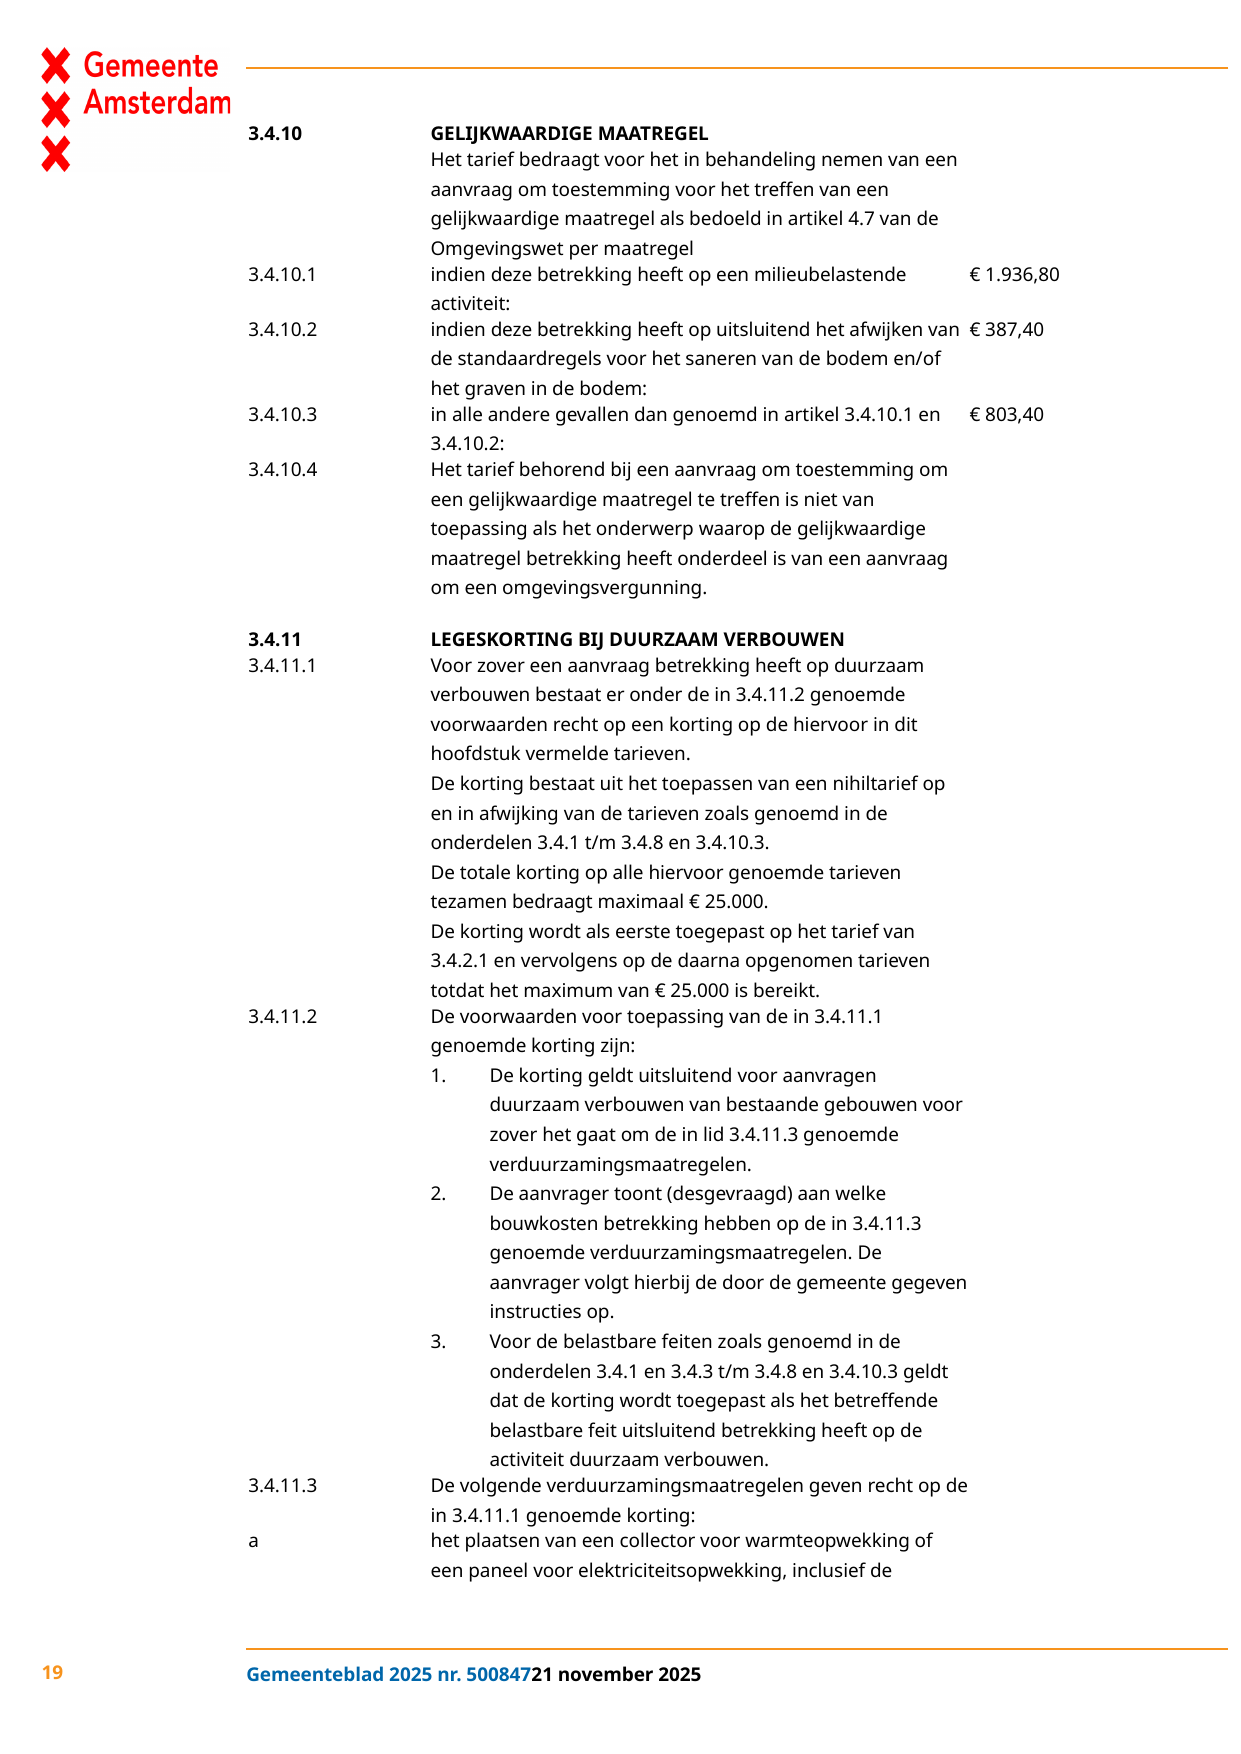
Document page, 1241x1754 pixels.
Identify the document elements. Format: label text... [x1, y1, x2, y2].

table_cell [969, 95, 1152, 121]
table_cell LEGESKORTING BIJ DUURZAAM VERBOUWEN [430, 626, 969, 652]
table_cell De volgende verduurzamingsmaatregelen geven recht op de in 3.4.11.1 genoemde korting: [430, 1473, 969, 1528]
table_cell [430, 95, 969, 121]
table_cell GELIJKWAARDIGE MAATREGEL [430, 121, 969, 146]
table_cell [248, 95, 430, 121]
table_cell [969, 1003, 1152, 1472]
table_cell in alle andere gevallen dan genoemd in artikel 3.4.10.1 en 3.4.10.2: [430, 401, 969, 456]
table_cell [248, 146, 430, 261]
table_cell [248, 600, 430, 626]
table_cell [969, 652, 1152, 1003]
table_cell indien deze betrekking heeft op uitsluitend het afwijken van de standaardregels voor het saneren van de bodem en/of het graven in de bodem: [430, 316, 969, 401]
table_cell [430, 600, 969, 626]
table_cell 3.4.10.2 [248, 316, 430, 401]
table_cell [969, 600, 1152, 626]
table_cell 3.4.11.1 [248, 652, 430, 1003]
table_cell € 1.936,80 [969, 261, 1152, 316]
table_cell Het tarief behorend bij een aanvraag om toestemming om een gelijkwaardige maatregel te treffen is niet van toepassing als het onderwerp waarop de gelijkwaardige maatregel betrekking heeft onderdeel is van een aanvraag om een omgevingsvergunning. [430, 456, 969, 600]
table_cell [969, 456, 1152, 600]
table_cell het plaatsen van een collector voor warmteopwekking of een paneel voor elektriciteitsopwekking, inclusief de [430, 1528, 969, 1583]
table_cell Voor zover een aanvraag betrekking heeft op duurzaam verbouwen bestaat er onder de in 3.4.11.2 genoemde voorwaarden recht op een korting op de hiervoor in dit hoofdstuk vermelde tarieven. De korting bestaat uit het toepassen van een nihiltarief op en in afwijking van de tarieven zoals genoemd in de onderdelen 3.4.1 t/m 3.4.8 en 3.4.10.3. De totale korting op alle hiervoor genoemde tarieven tezamen bedraagt maximaal € 25.000. De korting wordt als eerste toegepast op het tarief van 3.4.2.1 en vervolgens op de daarna opgenomen tarieven totdat het maximum van € 25.000 is bereikt. [430, 652, 969, 1003]
table_cell Het tarief bedraagt voor het in behandeling nemen van een aanvraag om toestemming voor het treffen van een gelijkwaardige maatregel als bedoeld in artikel 4.7 van de Omgevingswet per maatregel [430, 146, 969, 261]
table_cell [969, 1473, 1152, 1528]
table_cell 3.4.10.3 [248, 401, 430, 456]
table_cell De voorwaarden voor toepassing van de in 3.4.11.1 genoemde korting zijn: De korting geldt uitsluitend voor aanvragen duurzaam verbouwen van bestaande gebouwen voor zover het gaat om de in lid 3.4.11.3 genoemde verduurzamingsmaatregelen. De aanvrager toont (desgevraagd) aan welke bouwkosten betrekking hebben op de in 3.4.11.3 genoemde verduurzamingsmaatregelen. De aanvrager volgt hierbij de door de gemeente gegeven instructies op. Voor de belastbare feiten zoals genoemd in de onderdelen 3.4.1 en 3.4.3 t/m 3.4.8 en 3.4.10.3 geldt dat de korting wordt toegepast als het betreffende belastbare feit uitsluitend betrekking heeft op de activiteit duurzaam verbouwen. [430, 1003, 969, 1472]
table_cell a [248, 1528, 430, 1583]
table_cell € 803,40 [969, 401, 1152, 456]
table_cell 3.4.11.3 [248, 1473, 430, 1528]
table_cell [969, 1528, 1152, 1583]
table_cell € 387,40 [969, 316, 1152, 401]
table_cell 3.4.10.4 [248, 456, 430, 600]
table_cell [969, 146, 1152, 261]
table_cell [969, 626, 1152, 652]
table_cell [969, 121, 1152, 146]
table_cell 3.4.11.2 [248, 1003, 430, 1472]
table_cell 3.4.10 [248, 121, 430, 146]
table_cell 3.4.10.1 [248, 261, 430, 316]
table_cell 3.4.11 [248, 626, 430, 652]
picture [41, 47, 231, 172]
table_cell indien deze betrekking heeft op een milieubelastende activiteit: [430, 261, 969, 316]
